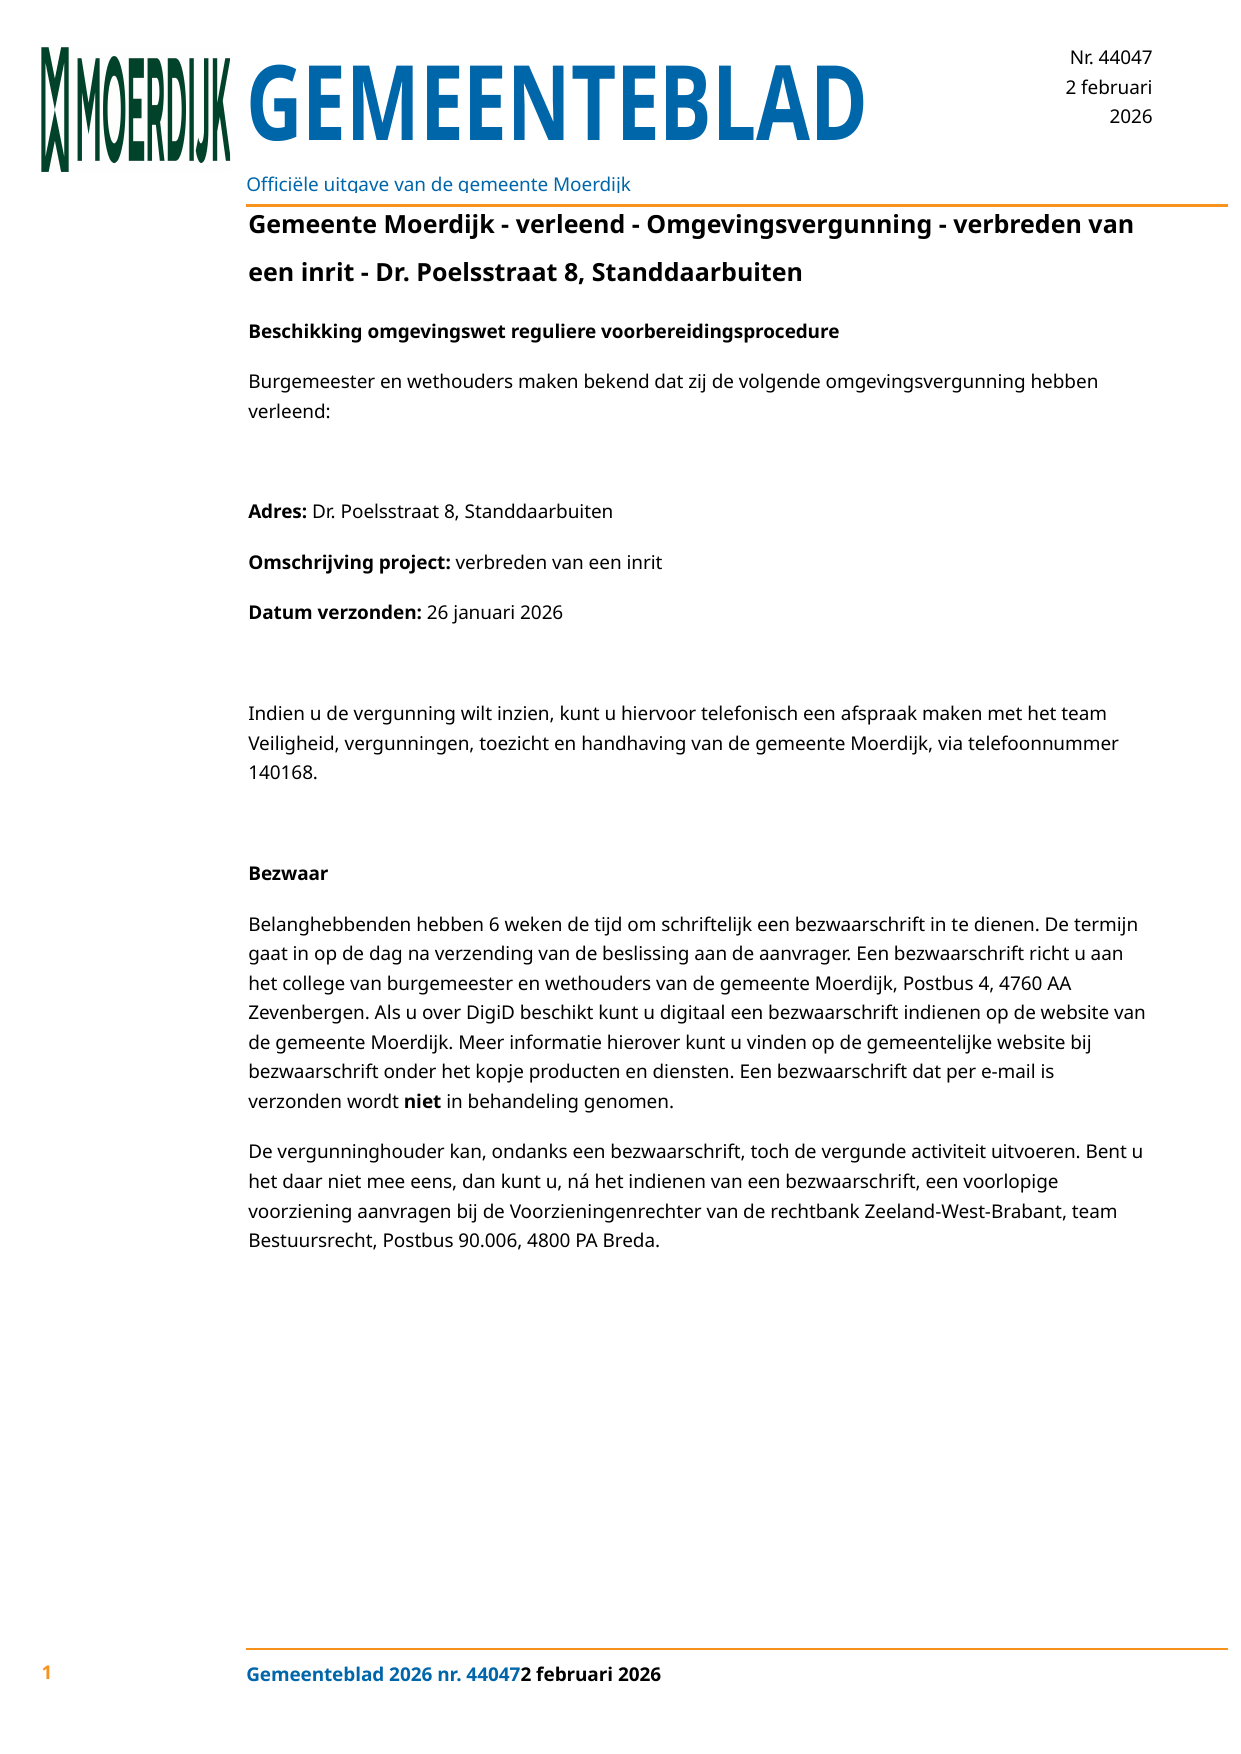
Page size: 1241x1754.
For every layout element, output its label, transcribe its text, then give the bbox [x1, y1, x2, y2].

text Beschikking omgevingswet reguliere voorbereidingsprocedure [248, 318, 1152, 344]
text Indien u de vergunning wilt inzien, kunt u hiervoor telefonisch een afspraak maken met het team Veiligheid, vergunningen, toezicht en handhaving van de gemeente Moerdijk, via telefoonnummer 140168. [248, 700, 1152, 785]
text Burgemeester en wethouders maken bekend dat zij de volgende omgevingsvergunning hebben verleend: [248, 368, 1152, 424]
text Adres: Dr. Poelsstraat 8, Standdaarbuiten [248, 499, 1152, 524]
text De vergunninghouder kan, ondanks een bezwaarschrift, toch de vergunde activiteit uitvoeren. Bent u het daar niet mee eens, dan kunt u, ná het indienen van een bezwaarschrift, een voorlopige voorziening aanvragen bij de Voorzieningenrechter van de rechtbank Zeeland-West-Brabant, team Bestuursrecht, Postbus 90.006, 4800 PA Breda. [248, 1139, 1152, 1253]
text Gemeente Moerdijk - verleend - Omgevingsvergunning - verbreden van een inrit - Dr. Poelsstraat 8, Standdaarbuiten [248, 207, 1152, 288]
text Omschrijving project: verbreden van een inrit [248, 549, 1152, 575]
text Bezwaar [248, 860, 1152, 886]
text Datum verzonden: 26 januari 2026 [248, 599, 1152, 625]
text Belanghebbenden hebben 6 weken de tijd om schriftelijk een bezwaarschrift in te dienen. De termijn gaat in op de dag na verzending van de beslissing aan de aanvrager. Een bezwaarschrift richt u aan het college van burgemeester en wethouders van de gemeente Moerdijk, Postbus 4, 4760 AA Zevenbergen. Als u over DigiD beschikt kunt u digitaal een bezwaarschrift indienen op de website van de gemeente Moerdijk. Meer informatie hierover kunt u vinden op de gemeentelijke website bij bezwaarschrift onder het kopje producten en diensten. Een bezwaarschrift dat per e-mail is verzonden wordt niet in behandeling genomen. [248, 911, 1152, 1114]
picture [41, 47, 231, 172]
